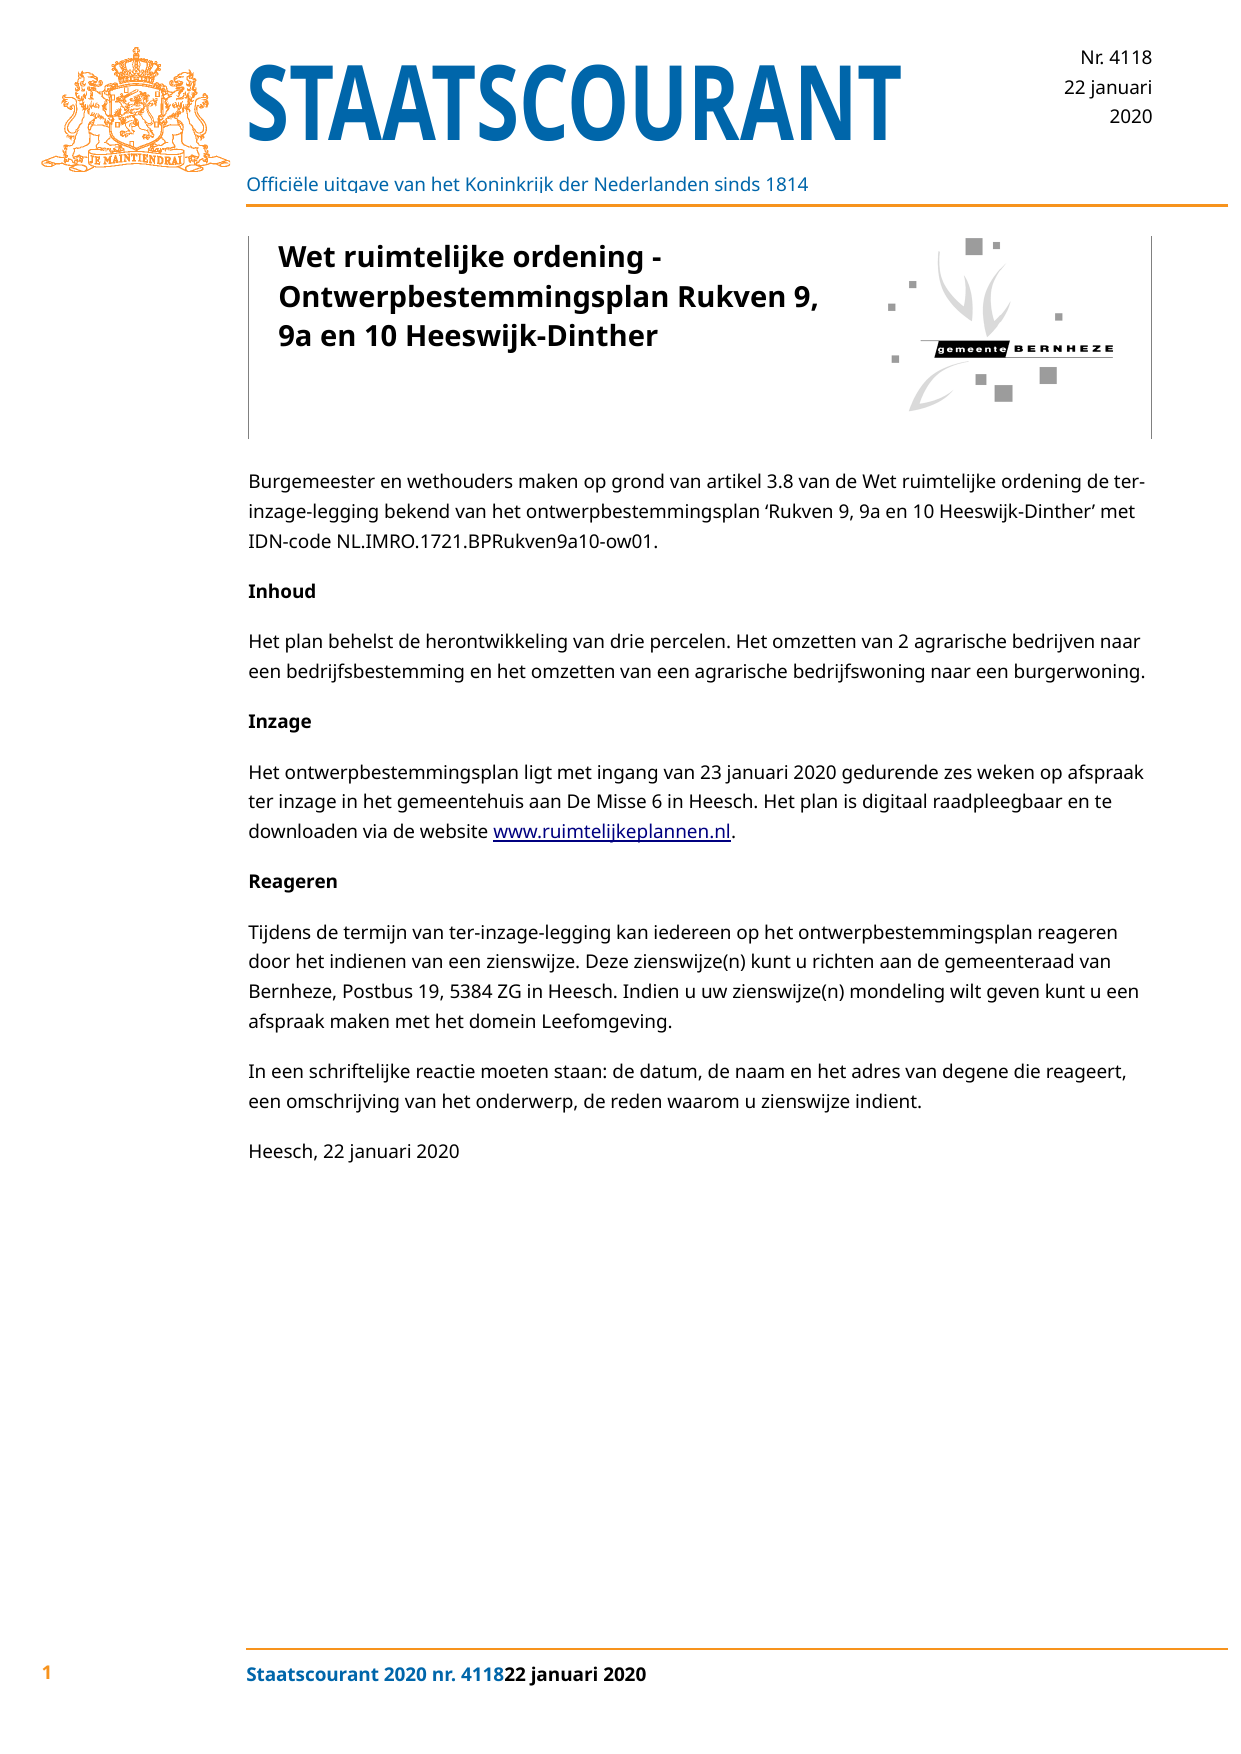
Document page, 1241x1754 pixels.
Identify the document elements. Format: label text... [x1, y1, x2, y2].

table_header [850, 236, 886, 413]
text Inzage [248, 709, 1152, 734]
table_header Wet ruimtelijke ordening - Ontwerpbestemmingsplan Rukven 9, 9a en 10 Heeswijk-Dinther [249, 236, 850, 439]
text Het ontwerpbestemmingsplan ligt met ingang van 23 januari 2020 gedurende zes weken op afspraak ter inzage in het gemeentehuis aan De Misse 6 in Heesch. Het plan is digitaal raadpleegbaar en te downloaden via de website www.ruimtelijkeplannen.nl. [248, 759, 1152, 844]
table_header [850, 414, 1151, 439]
text Heesch, 22 januari 2020 [248, 1138, 1152, 1164]
text Burgemeester en wethouders maken op grond van artikel 3.8 van de Wet ruimtelijke ordening de ter-inzage-legging bekend van het ontwerpbestemmingsplan ‘Rukven 9, 9a en 10 Heeswijk-Dinther’ met IDN-code NL.IMRO.1721.BPRukven9a10-ow01. [248, 469, 1152, 553]
picture [886, 236, 1115, 414]
text Reageren [248, 869, 1152, 894]
picture [41, 47, 231, 172]
text Inhoud [248, 578, 1152, 604]
table_header [1115, 236, 1151, 413]
text In een schriftelijke reactie moeten staan: de datum, de naam en het adres van degene die reageert, een omschrijving van het onderwerp, de reden waarom u zienswijze indient. [248, 1058, 1152, 1113]
text Tijdens de termijn van ter-inzage-legging kan iedereen op het ontwerpbestemmingsplan reageren door het indienen van een zienswijze. Deze zienswijze(n) kunt u richten aan de gemeenteraad van Bernheze, Postbus 19, 5384 ZG in Heesch. Indien u uw zienswijze(n) mondeling wilt geven kunt u een afspraak maken met het domein Leefomgeving. [248, 919, 1152, 1033]
text Het plan behelst de herontwikkeling van drie percelen. Het omzetten van 2 agrarische bedrijven naar een bedrijfsbestemming en het omzetten van een agrarische bedrijfswoning naar een burgerwoning. [248, 629, 1152, 684]
